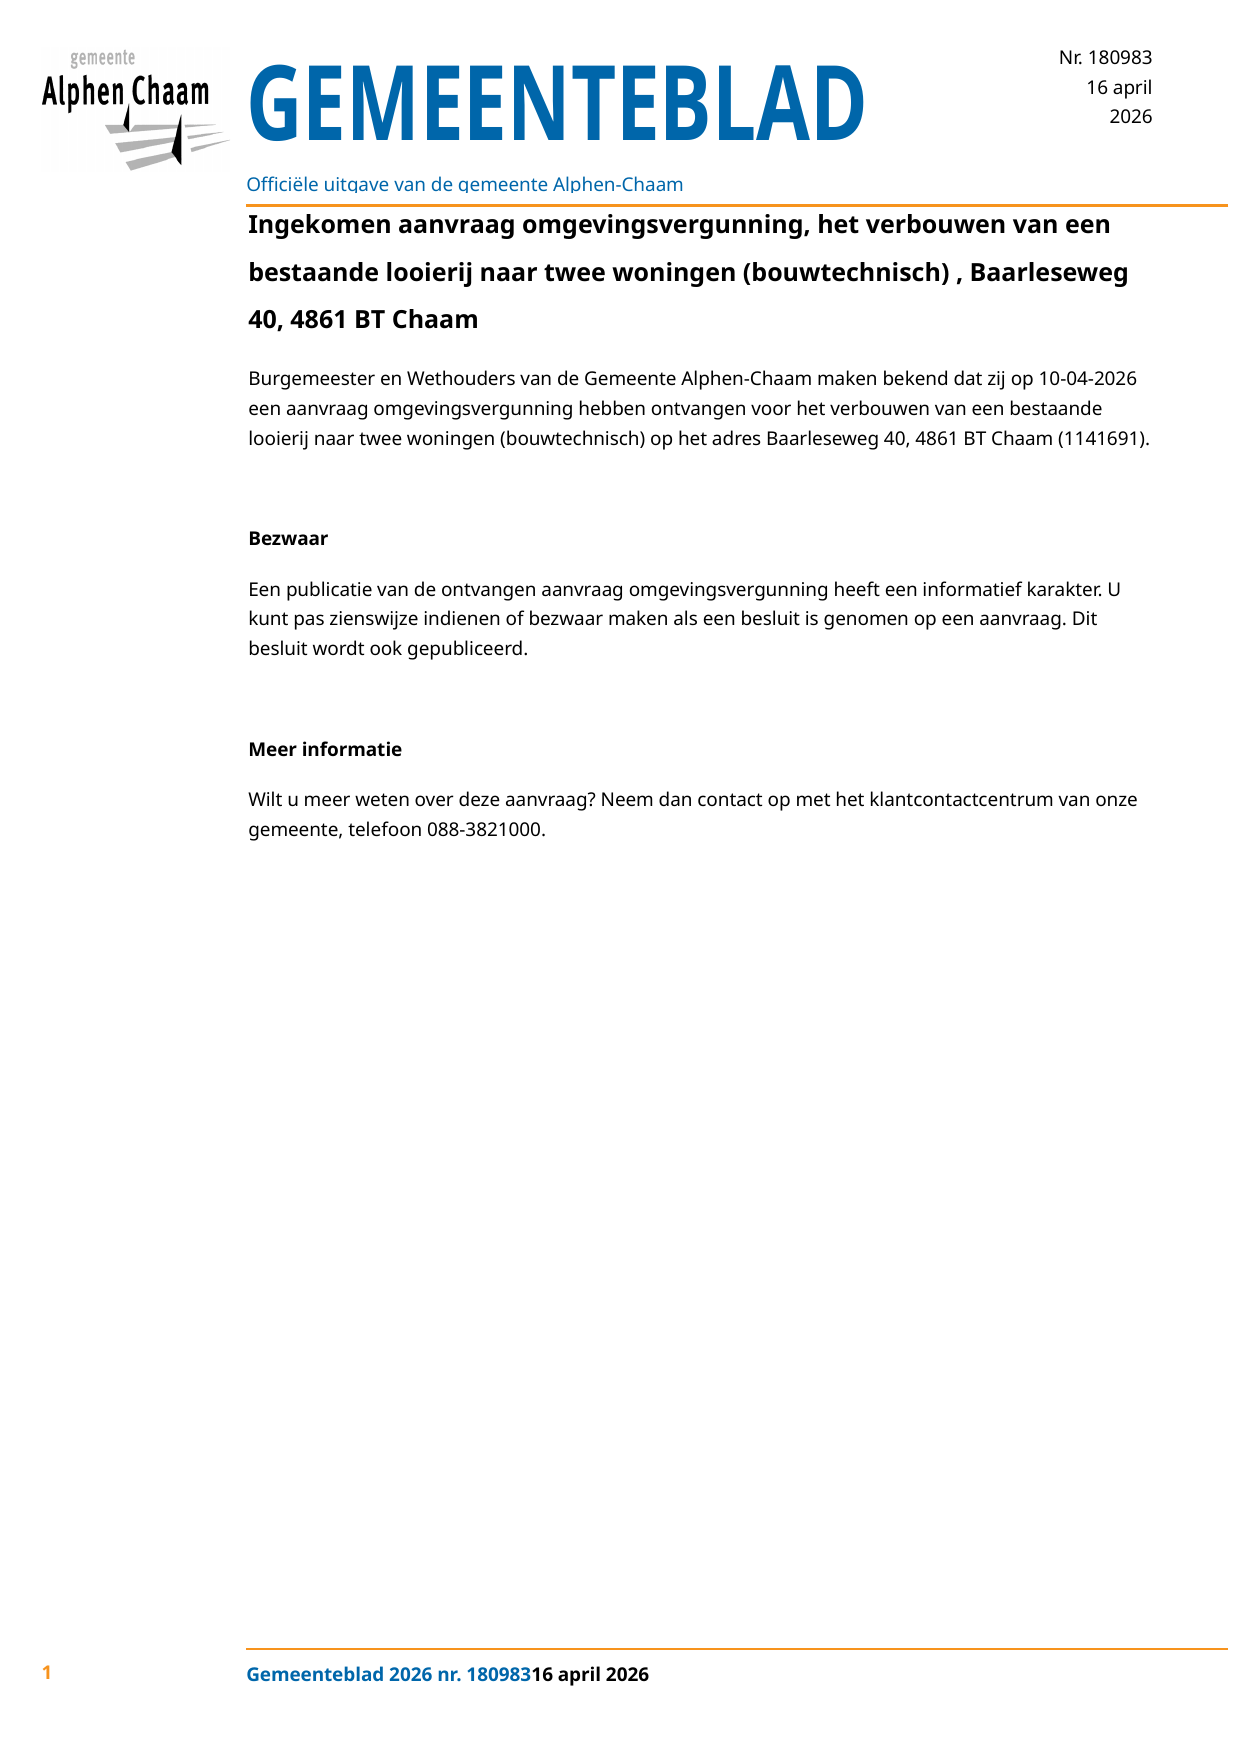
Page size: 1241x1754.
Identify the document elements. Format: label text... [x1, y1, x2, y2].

text Meer informatie [248, 736, 1152, 762]
text Bezwaar [248, 526, 1152, 551]
text Ingekomen aanvraag omgevingsvergunning, het verbouwen van een bestaande looierij naar twee woningen (bouwtechnisch) , Baarleseweg 40, 4861 BT Chaam [248, 207, 1152, 336]
picture [41, 47, 231, 172]
text Wilt u meer weten over deze aanvraag? Neem dan contact op met het klantcontactcentrum van onze gemeente, telefoon 088-3821000. [248, 786, 1152, 842]
text Een publicatie van de ontvangen aanvraag omgevingsvergunning heeft een informatief karakter. U kunt pas zienswijze indienen of bezwaar maken als een besluit is genomen op een aanvraag. Dit besluit wordt ook gepubliceerd. [248, 576, 1152, 661]
text Burgemeester en Wethouders van de Gemeente Alphen-Chaam maken bekend dat zij op 10-04-2026 een aanvraag omgevingsvergunning hebben ontvangen voor het verbouwen van een bestaande looierij naar twee woningen (bouwtechnisch) op het adres Baarleseweg 40, 4861 BT Chaam (1141691). [248, 366, 1152, 450]
